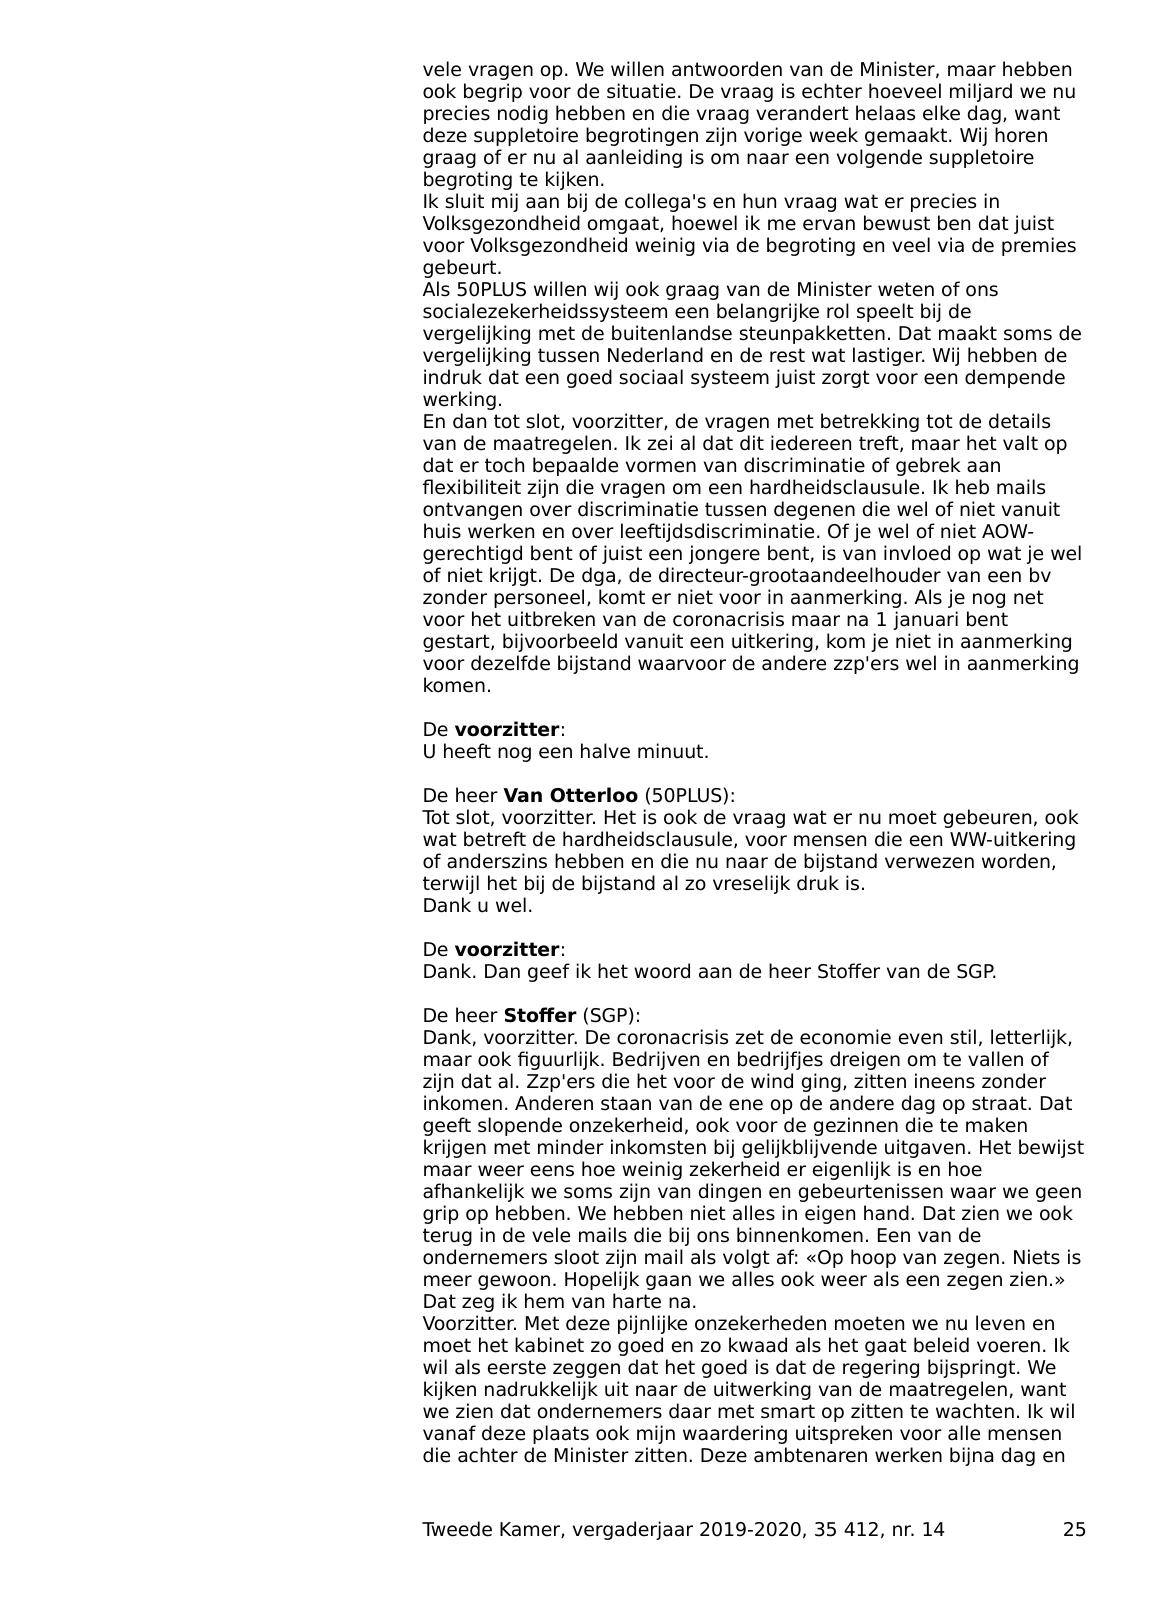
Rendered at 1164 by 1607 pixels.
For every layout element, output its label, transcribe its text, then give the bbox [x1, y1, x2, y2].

text Tot slot, voorzitter. Het is ook de vraag wat er nu moet gebeuren, ook wat betreft de hardheidsclausule, voor mensen die een WW-uitkering of anderszins hebben en die nu naar de bijstand verwezen worden, terwijl het bij de bijstand al zo vreselijk druk is. [422, 807, 1087, 895]
text vele vragen op. We willen antwoorden van de Minister, maar hebben ook begrip voor de situatie. De vraag is echter hoeveel miljard we nu precies nodig hebben en die vraag verandert helaas elke dag, want deze suppletoire begrotingen zijn vorige week gemaakt. Wij horen graag of er nu al aanleiding is om naar een volgende suppletoire begroting te kijken. [422, 59, 1087, 191]
text De voorzitter: [422, 939, 1087, 961]
text De voorzitter: [422, 719, 1087, 741]
text Dank. Dan geef ik het woord aan de heer Stoffer van de SGP. [422, 961, 1087, 983]
text Dank u wel. [422, 895, 1087, 917]
text Ik sluit mij aan bij de collega's en hun vraag wat er precies in Volksgezondheid omgaat, hoewel ik me ervan bewust ben dat juist voor Volksgezondheid weinig via de begroting en veel via de premies gebeurt. [422, 191, 1087, 279]
text Dank, voorzitter. De coronacrisis zet de economie even stil, letterlijk, maar ook figuurlijk. Bedrijven en bedrijfjes dreigen om te vallen of zijn dat al. Zzp'ers die het voor de wind ging, zitten ineens zonder inkomen. Anderen staan van de ene op de andere dag op straat. Dat geeft slopende onzekerheid, ook voor de gezinnen die te maken krijgen met minder inkomsten bij gelijkblijvende uitgaven. Het bewijst maar weer eens hoe weinig zekerheid er eigenlijk is en hoe afhankelijk we soms zijn van dingen en gebeurtenissen waar we geen grip op hebben. We hebben niet alles in eigen hand. Dat zien we ook terug in de vele mails die bij ons binnenkomen. Een van de ondernemers sloot zijn mail als volgt af: «Op hoop van zegen. Niets is meer gewoon. Hopelijk gaan we alles ook weer als een zegen zien.» Dat zeg ik hem van harte na. [422, 1027, 1087, 1313]
text U heeft nog een halve minuut. [422, 741, 1087, 763]
text Voorzitter. Met deze pijnlijke onzekerheden moeten we nu leven en moet het kabinet zo goed en zo kwaad als het gaat beleid voeren. Ik wil als eerste zeggen dat het goed is dat de regering bijspringt. We kijken nadrukkelijk uit naar de uitwerking van de maatregelen, want we zien dat ondernemers daar met smart op zitten te wachten. Ik wil vanaf deze plaats ook mijn waardering uitspreken voor alle mensen die achter de Minister zitten. Deze ambtenaren werken bijna dag en [422, 1313, 1087, 1467]
text De heer Stoffer (SGP): [422, 1005, 1087, 1027]
text En dan tot slot, voorzitter, de vragen met betrekking tot de details van de maatregelen. Ik zei al dat dit iedereen treft, maar het valt op dat er toch bepaalde vormen van discriminatie of gebrek aan flexibiliteit zijn die vragen om een hardheidsclausule. Ik heb mails ontvangen over discriminatie tussen degenen die wel of niet vanuit huis werken en over leeftijdsdiscriminatie. Of je wel of niet AOW-gerechtigd bent of juist een jongere bent, is van invloed op wat je wel of niet krijgt. De dga, de directeur-grootaandeelhouder van een bv zonder personeel, komt er niet voor in aanmerking. Als je nog net voor het uitbreken van de coronacrisis maar na 1 januari bent gestart, bijvoorbeeld vanuit een uitkering, kom je niet in aanmerking voor dezelfde bijstand waarvoor de andere zzp'ers wel in aanmerking komen. [422, 411, 1087, 696]
text De heer Van Otterloo (50PLUS): [422, 785, 1087, 807]
text Als 50PLUS willen wij ook graag van de Minister weten of ons socialezekerheidssysteem een belangrijke rol speelt bij de vergelijking met de buitenlandse steunpakketten. Dat maakt soms de vergelijking tussen Nederland en de rest wat lastiger. Wij hebben de indruk dat een goed sociaal systeem juist zorgt voor een dempende werking. [422, 279, 1087, 411]
